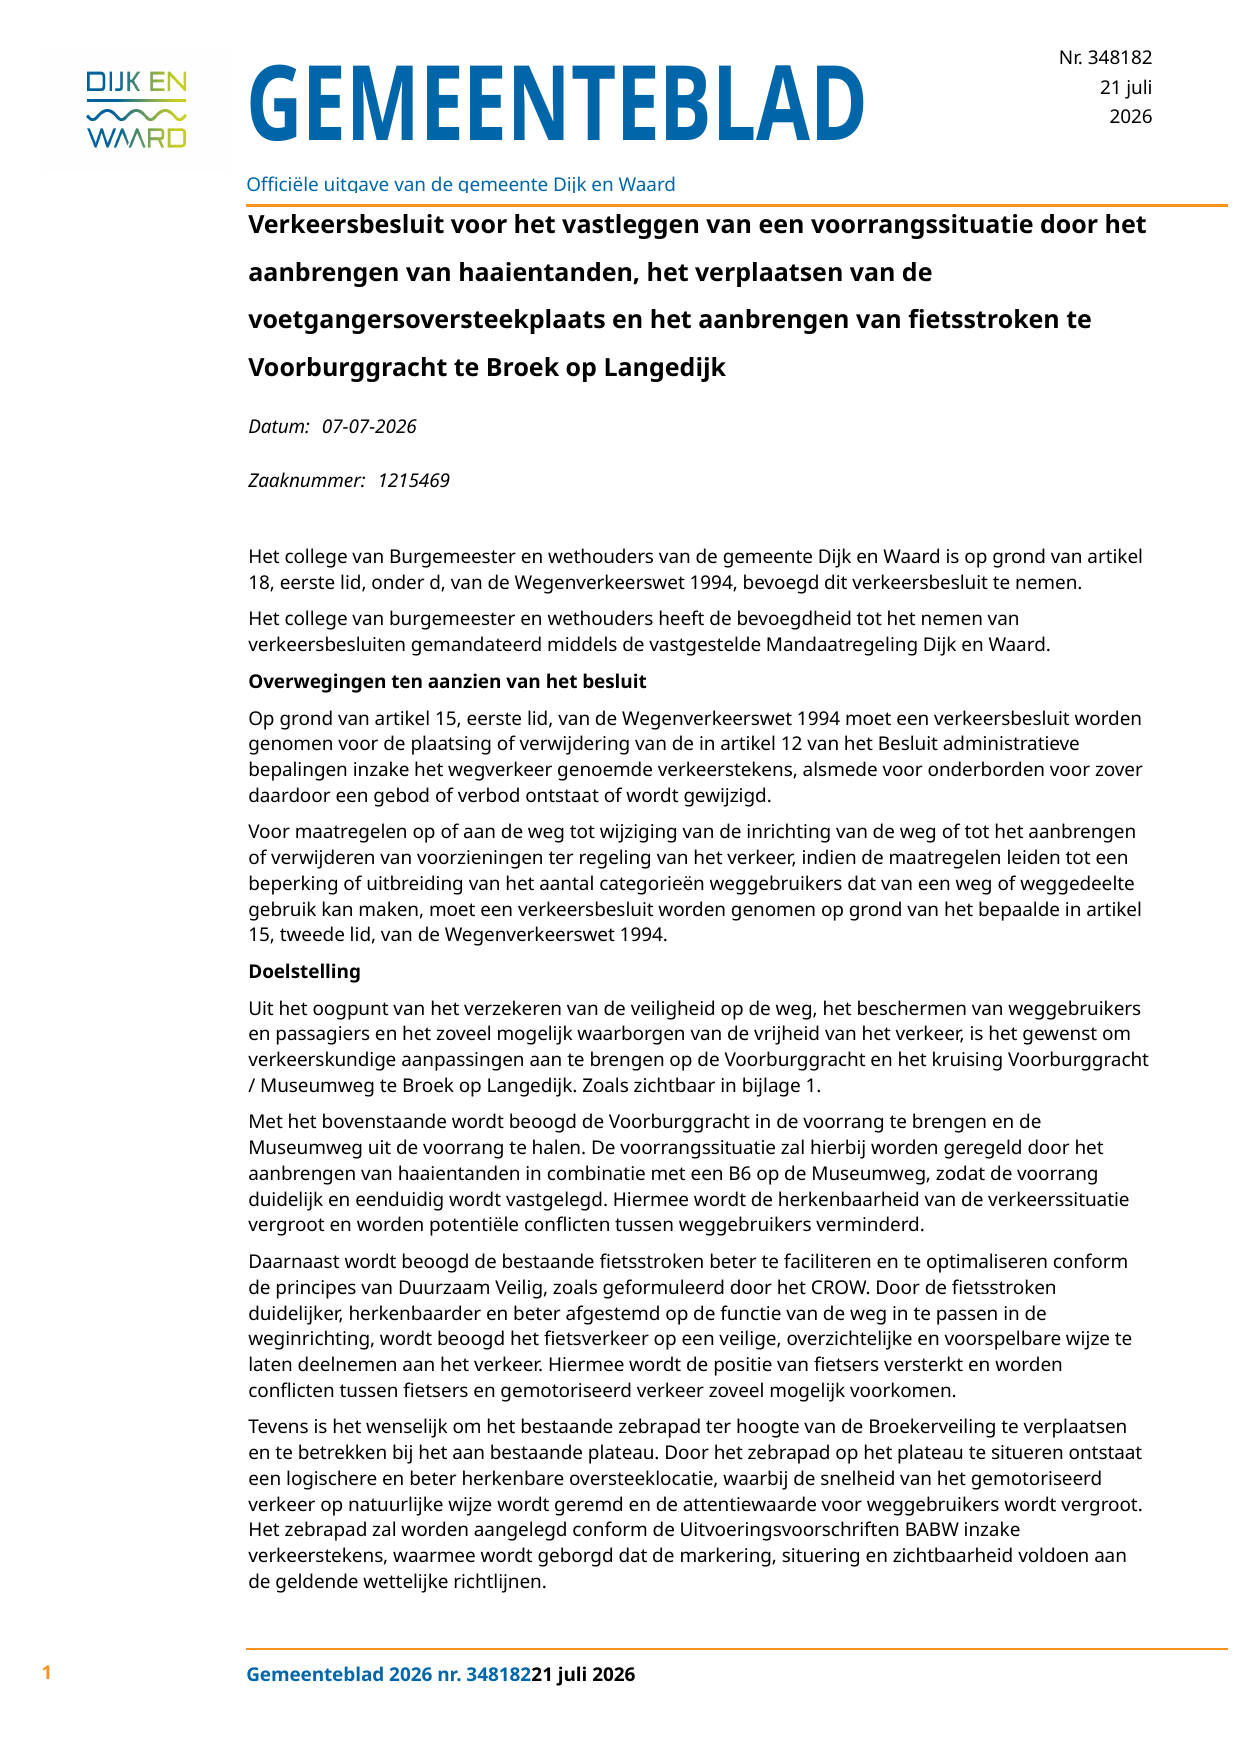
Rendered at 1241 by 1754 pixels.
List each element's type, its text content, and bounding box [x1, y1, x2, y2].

text Overwegingen ten aanzien van het besluit [248, 668, 1152, 694]
picture [41, 47, 231, 172]
text Datum: 07-07-2026 [248, 413, 1152, 439]
text Doelstelling [248, 958, 1152, 984]
text Op grond van artikel 15, eerste lid, van de Wegenverkeerswet 1994 moet een verkeersbesluit worden genomen voor de plaatsing of verwijdering van de in artikel 12 van het Besluit administratieve bepalingen inzake het wegverkeer genoemde verkeerstekens, alsmede voor onderborden voor zover daardoor een gebod of verbod ontstaat of wordt gewijzigd. [248, 705, 1152, 808]
text Daarnaast wordt beoogd de bestaande fietsstroken beter te faciliteren en te optimaliseren conform de principes van Duurzaam Veilig, zoals geformuleerd door het CROW. Door de fietsstroken duidelijker, herkenbaarder en beter afgestemd op de functie van de weg in te passen in de weginrichting, wordt beoogd het fietsverkeer op een veilige, overzichtelijke en voorspelbare wijze te laten deelnemen aan het verkeer. Hiermee wordt de positie van fietsers versterkt en worden conflicten tussen fietsers en gemotoriseerd verkeer zoveel mogelijk voorkomen. [248, 1248, 1152, 1403]
text Verkeersbesluit voor het vastleggen van een voorrangssituatie door het aanbrengen van haaientanden, het verplaatsen van de voetgangersoversteekplaats en het aanbrengen van fietsstroken te Voorburggracht te Broek op Langedijk [248, 207, 1152, 384]
text Het college van Burgemeester en wethouders van de gemeente Dijk en Waard is op grond van artikel 18, eerste lid, onder d, van de Wegenverkeerswet 1994, bevoegd dit verkeersbesluit te nemen. [248, 543, 1152, 595]
text Zaaknummer: 1215469 [248, 467, 1152, 493]
text Tevens is het wenselijk om het bestaande zebrapad ter hoogte van de Broekerveiling te verplaatsen en te betrekken bij het aan bestaande plateau. Door het zebrapad op het plateau te situeren ontstaat een logischere en beter herkenbare oversteeklocatie, waarbij de snelheid van het gemotoriseerd verkeer op natuurlijke wijze wordt geremd en de attentiewaarde voor weggebruikers wordt vergroot. Het zebrapad zal worden aangelegd conform de Uitvoeringsvoorschriften BABW inzake verkeerstekens, waarmee wordt geborgd dat de markering, situering en zichtbaarheid voldoen aan de geldende wettelijke richtlijnen. [248, 1413, 1152, 1594]
text Uit het oogpunt van het verzekeren van de veiligheid op de weg, het beschermen van weggebruikers en passagiers en het zoveel mogelijk waarborgen van de vrijheid van het verkeer, is het gewenst om verkeerskundige aanpassingen aan te brengen op de Voorburggracht en het kruising Voorburggracht / Museumweg te Broek op Langedijk. Zoals zichtbaar in bijlage 1. [248, 995, 1152, 1098]
text Het college van burgemeester en wethouders heeft de bevoegdheid tot het nemen van verkeersbesluiten gemandateerd middels de vastgestelde Mandaatregeling Dijk en Waard. [248, 606, 1152, 657]
text Met het bovenstaande wordt beoogd de Voorburggracht in de voorrang te brengen en de Museumweg uit de voorrang te halen. De voorrangssituatie zal hierbij worden geregeld door het aanbrengen van haaientanden in combinatie met een B6 op de Museumweg, zodat de voorrang duidelijk en eenduidig wordt vastgelegd. Hiermee wordt de herkenbaarheid van de verkeerssituatie vergroot en worden potentiële conflicten tussen weggebruikers verminderd. [248, 1109, 1152, 1237]
text Voor maatregelen op of aan de weg tot wijziging van de inrichting van de weg of tot het aanbrengen of verwijderen van voorzieningen ter regeling van het verkeer, indien de maatregelen leiden tot een beperking of uitbreiding van het aantal categorieën weggebruikers dat van een weg of weggedeelte gebruik kan maken, moet een verkeersbesluit worden genomen op grond van het bepaalde in artikel 15, tweede lid, van de Wegenverkeerswet 1994. [248, 818, 1152, 947]
